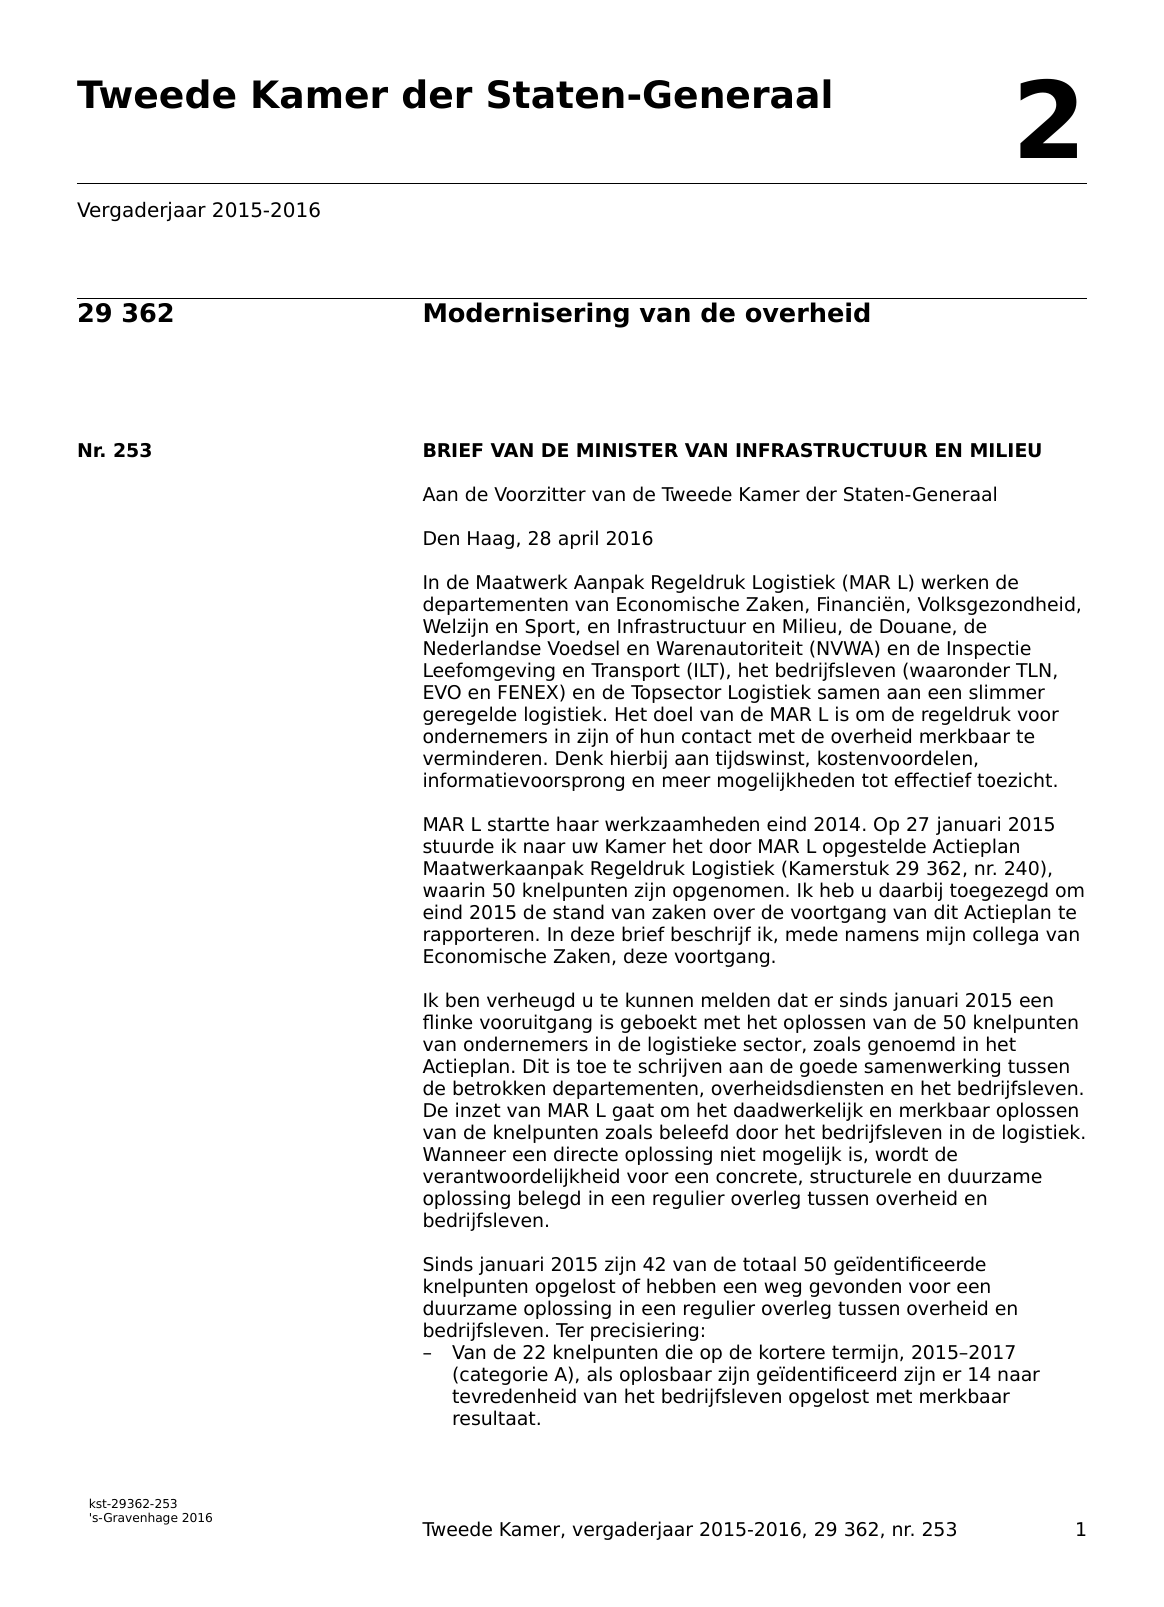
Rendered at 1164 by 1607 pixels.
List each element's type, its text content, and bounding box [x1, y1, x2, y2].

table_header Tweede Kamer der Staten-Generaal [77, 59, 886, 183]
text Ik ben verheugd u te kunnen melden dat er sinds januari 2015 een flinke vooruitgang is geboekt met het oplossen van de 50 knelpunten van ondernemers in de logistieke sector, zoals genoemd in het Actieplan. Dit is toe te schrijven aan de goede samenwerking tussen de betrokken departementen, overheidsdiensten en het bedrijfsleven. De inzet van MAR L gaat om het daadwerkelijk en merkbaar oplossen van de knelpunten zoals beleefd door het bedrijfsleven in de logistiek. Wanneer een directe oplossing niet mogelijk is, wordt de verantwoordelijkheid voor een concrete, structurele en duurzame oplossing belegd in een regulier overleg tussen overheid en bedrijfsleven. [422, 990, 1087, 1232]
text 's-Gravenhage 2016 [88, 1511, 323, 1525]
text kst-29362-253 [88, 1497, 323, 1511]
text Aan de Voorzitter van de Tweede Kamer der Staten-Generaal [422, 484, 1087, 506]
text MAR L startte haar werkzaamheden eind 2014. Op 27 januari 2015 stuurde ik naar uw Kamer het door MAR L opgestelde Actieplan Maatwerkaanpak Regeldruk Logistiek (Kamerstuk 29 362, nr. 240), waarin 50 knelpunten zijn opgenomen. Ik heb u daarbij toegezegd om eind 2015 de stand van zaken over de voortgang van dit Actieplan te rapporteren. In deze brief beschrijf ik, mede namens mijn collega van Economische Zaken, deze voortgang. [422, 814, 1087, 968]
subtitle Nr. 253 BRIEF VAN DE MINISTER VAN INFRASTRUCTUUR EN MILIEU [77, 440, 1087, 462]
table_cell Vergaderjaar 2015-2016 [77, 184, 1087, 298]
table_header 2 [886, 59, 1087, 183]
subtitle 29 362 Modernisering van de overheid [77, 299, 1087, 329]
text Sinds januari 2015 zijn 42 van de totaal 50 geïdentificeerde knelpunten opgelost of hebben een weg gevonden voor een duurzame oplossing in een regulier overleg tussen overheid en bedrijfsleven. Ter precisiering: [422, 1254, 1087, 1342]
text In de Maatwerk Aanpak Regeldruk Logistiek (MAR L) werken de departementen van Economische Zaken, Financiën, Volksgezondheid, Welzijn en Sport, en Infrastructuur en Milieu, de Douane, de Nederlandse Voedsel en Warenautoriteit (NVWA) en de Inspectie Leefomgeving en Transport (ILT), het bedrijfsleven (waaronder TLN, EVO en FENEX) en de Topsector Logistiek samen aan een slimmer geregelde logistiek. Het doel van de MAR L is om de regeldruk voor ondernemers in zijn of hun contact met de overheid merkbaar te verminderen. Denk hierbij aan tijdswinst, kostenvoordelen, informatievoorsprong en meer mogelijkheden tot effectief toezicht. [422, 572, 1087, 792]
text Den Haag, 28 april 2016 [422, 528, 1087, 550]
text – Van de 22 knelpunten die op de kortere termijn, 2015–2017 (categorie A), als oplosbaar zijn geïdentificeerd zijn er 14 naar tevredenheid van het bedrijfsleven opgelost met merkbaar resultaat. [422, 1342, 1087, 1430]
